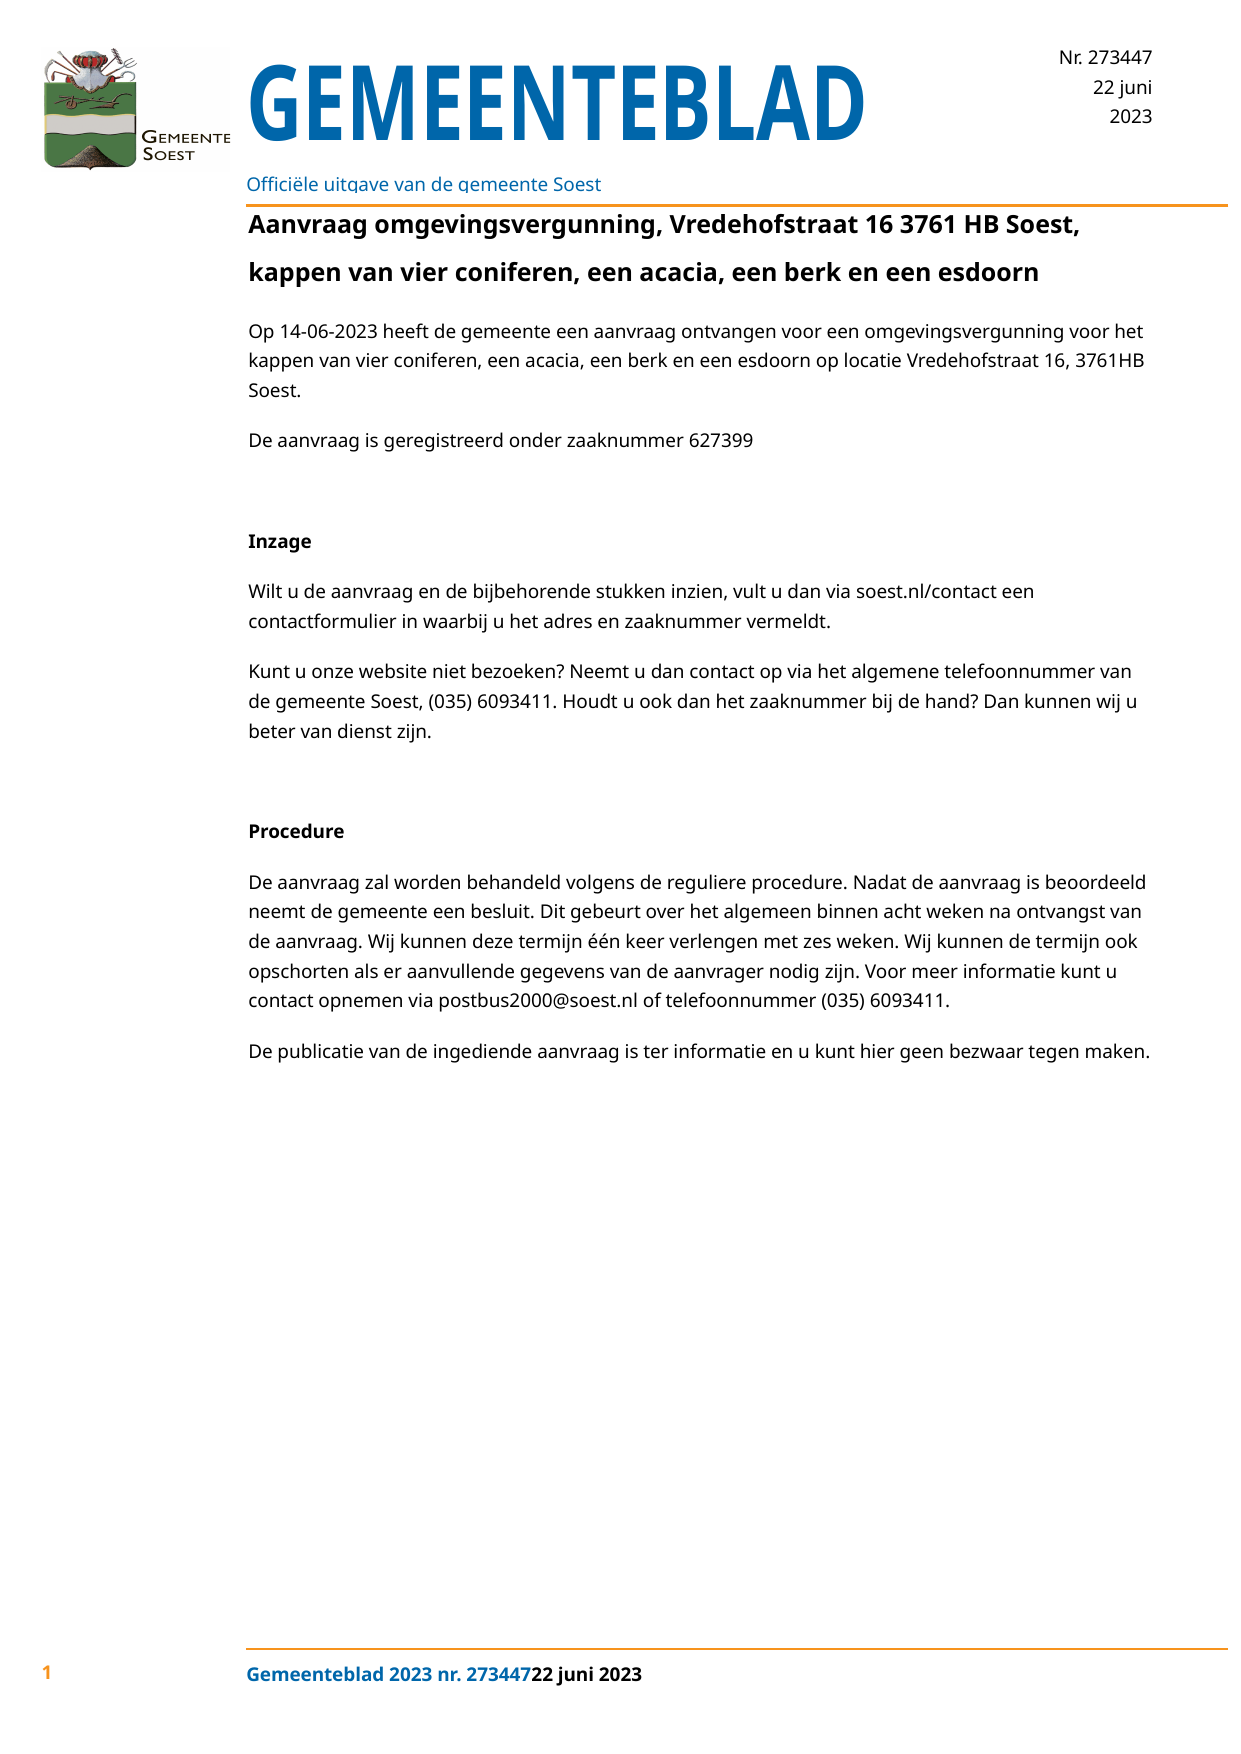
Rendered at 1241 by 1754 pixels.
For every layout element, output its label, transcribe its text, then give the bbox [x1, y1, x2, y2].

text Kunt u onze website niet bezoeken? Neemt u dan contact op via het algemene telefoonnummer van de gemeente Soest, (035) 6093411. Houdt u ook dan het zaaknummer bij de hand? Dan kunnen wij u beter van dienst zijn. [248, 659, 1152, 744]
text De aanvraag zal worden behandeld volgens de reguliere procedure. Nadat de aanvraag is beoordeeld neemt de gemeente een besluit. Dit gebeurt over het algemeen binnen acht weken na ontvangst van de aanvraag. Wij kunnen deze termijn één keer verlengen met zes weken. Wij kunnen de termijn ook opschorten als er aanvullende gegevens van de aanvrager nodig zijn. Voor meer informatie kunt u contact opnemen via postbus2000@soest.nl of telefoonnummer (035) 6093411. [248, 869, 1152, 1013]
text Aanvraag omgevingsvergunning, Vredehofstraat 16 3761 HB Soest, kappen van vier coniferen, een acacia, een berk en een esdoorn [248, 207, 1152, 288]
text Op 14-06-2023 heeft de gemeente een aanvraag ontvangen voor een omgevingsvergunning voor het kappen van vier coniferen, een acacia, een berk en een esdoorn op locatie Vredehofstraat 16, 3761HB Soest. [248, 318, 1152, 403]
text Inzage [248, 528, 1152, 554]
text De aanvraag is geregistreerd onder zaaknummer 627399 [248, 427, 1152, 453]
text Procedure [248, 819, 1152, 844]
text Wilt u de aanvraag en de bijbehorende stukken inzien, vult u dan via soest.nl/contact een contactformulier in waarbij u het adres en zaaknummer vermeldt. [248, 579, 1152, 634]
picture [41, 47, 231, 172]
text De publicatie van de ingediende aanvraag is ter informatie en u kunt hier geen bezwaar tegen maken. [248, 1038, 1152, 1064]
